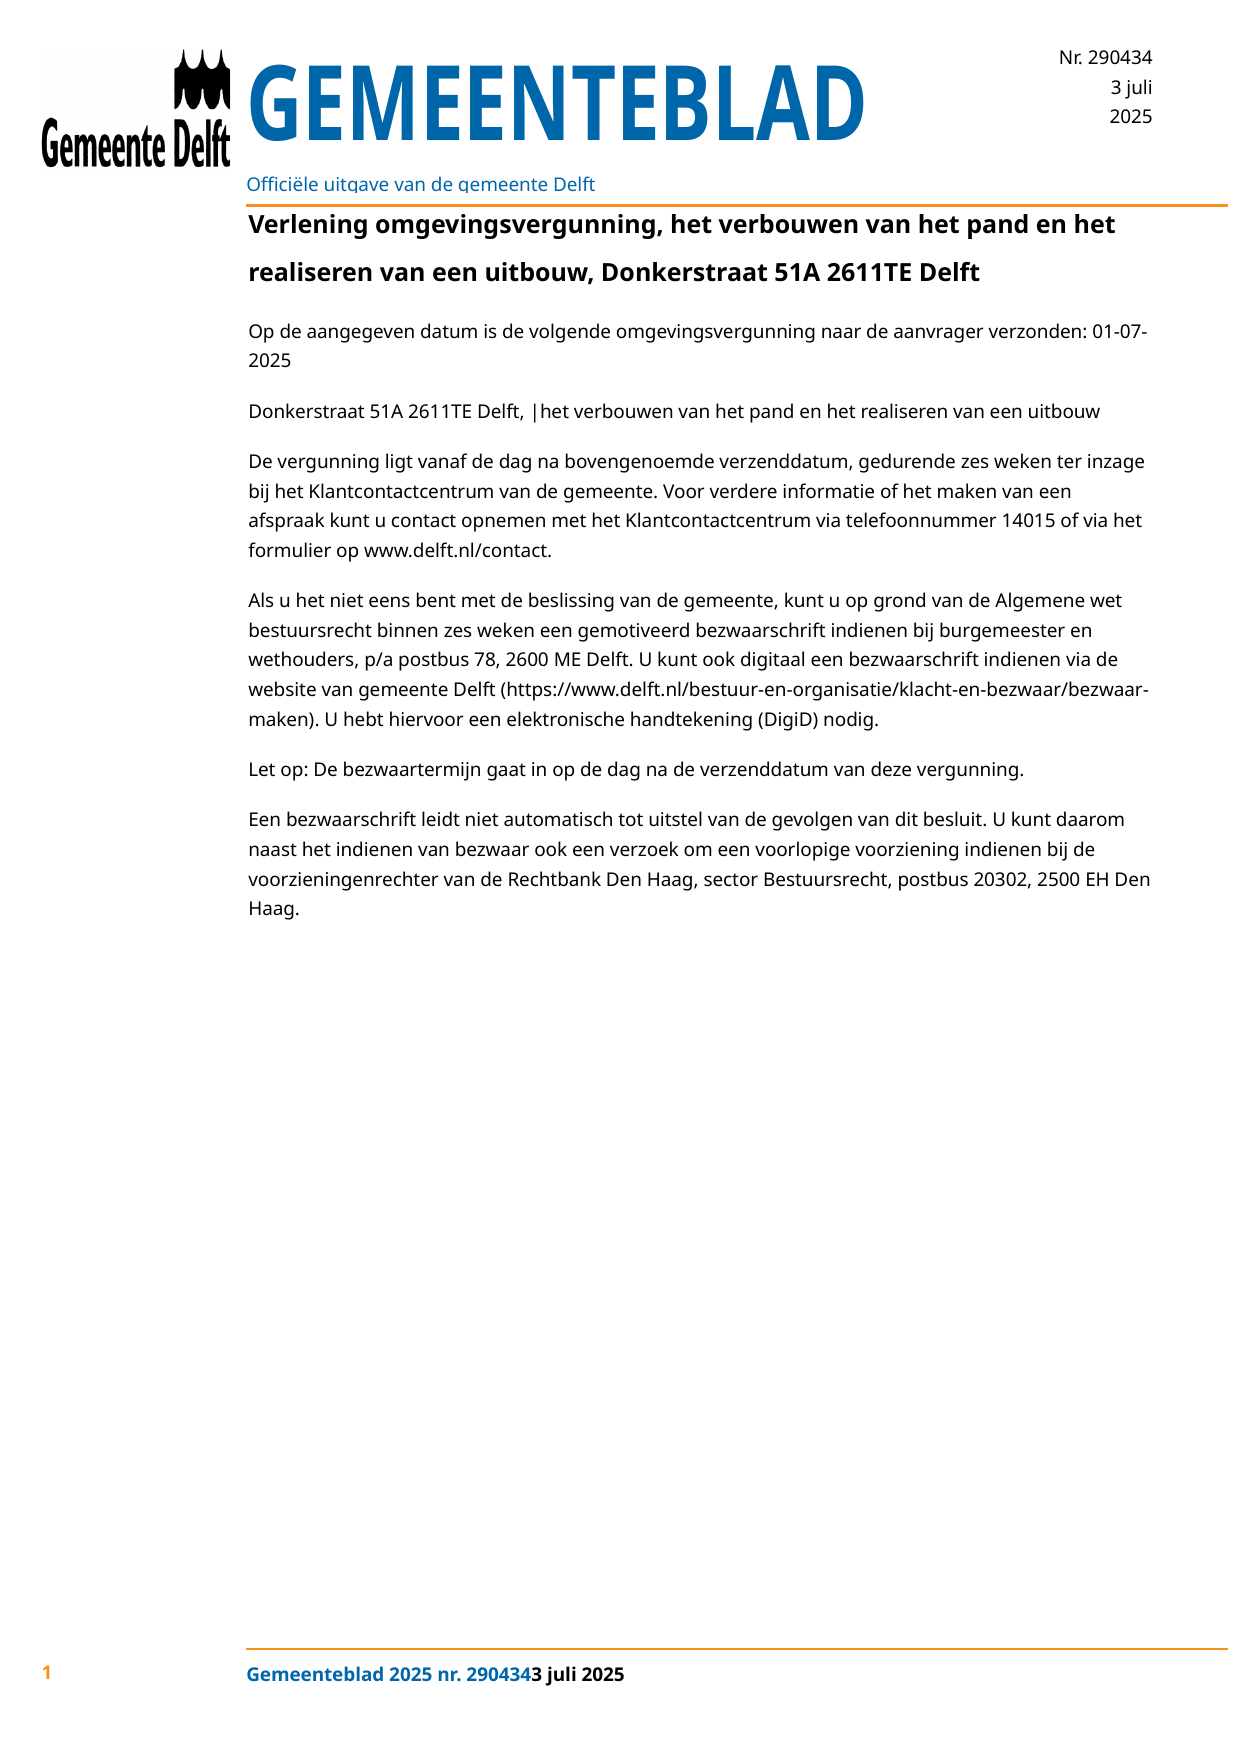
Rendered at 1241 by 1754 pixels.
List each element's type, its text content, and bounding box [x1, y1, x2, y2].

text De vergunning ligt vanaf de dag na bovengenoemde verzenddatum, gedurende zes weken ter inzage bij het Klantcontactcentrum van de gemeente. Voor verdere informatie of het maken van een afspraak kunt u contact opnemen met het Klantcontactcentrum via telefoonnummer 14015 of via het formulier op www.delft.nl/contact. [248, 448, 1152, 563]
text Let op: De bezwaartermijn gaat in op de dag na de verzenddatum van deze vergunning. [248, 756, 1152, 782]
text Op de aangegeven datum is de volgende omgevingsvergunning naar de aanvrager verzonden: 01-07-2025 [248, 318, 1152, 373]
text Als u het niet eens bent met de beslissing van de gemeente, kunt u op grond van de Algemene wet bestuursrecht binnen zes weken een gemotiveerd bezwaarschrift indienen bij burgemeester en wethouders, p/a postbus 78, 2600 ME Delft. U kunt ook digitaal een bezwaarschrift indienen via de website van gemeente Delft (https://www.delft.nl/bestuur-en-organisatie/klacht-en-bezwaar/bezwaar-maken). U hebt hiervoor een elektronische handtekening (DigiD) nodig. [248, 587, 1152, 732]
text Donkerstraat 51A 2611TE Delft, |het verbouwen van het pand en het realiseren van een uitbouw [248, 398, 1152, 424]
text Verlening omgevingsvergunning, het verbouwen van het pand en het realiseren van een uitbouw, Donkerstraat 51A 2611TE Delft [248, 207, 1152, 288]
text Een bezwaarschrift leidt niet automatisch tot uitstel van de gevolgen van dit besluit. U kunt daarom naast het indienen van bezwaar ook een verzoek om een voorlopige voorziening indienen bij de voorzieningenrechter van de Rechtbank Den Haag, sector Bestuursrecht, postbus 20302, 2500 EH Den Haag. [248, 807, 1152, 921]
picture [41, 47, 231, 172]
